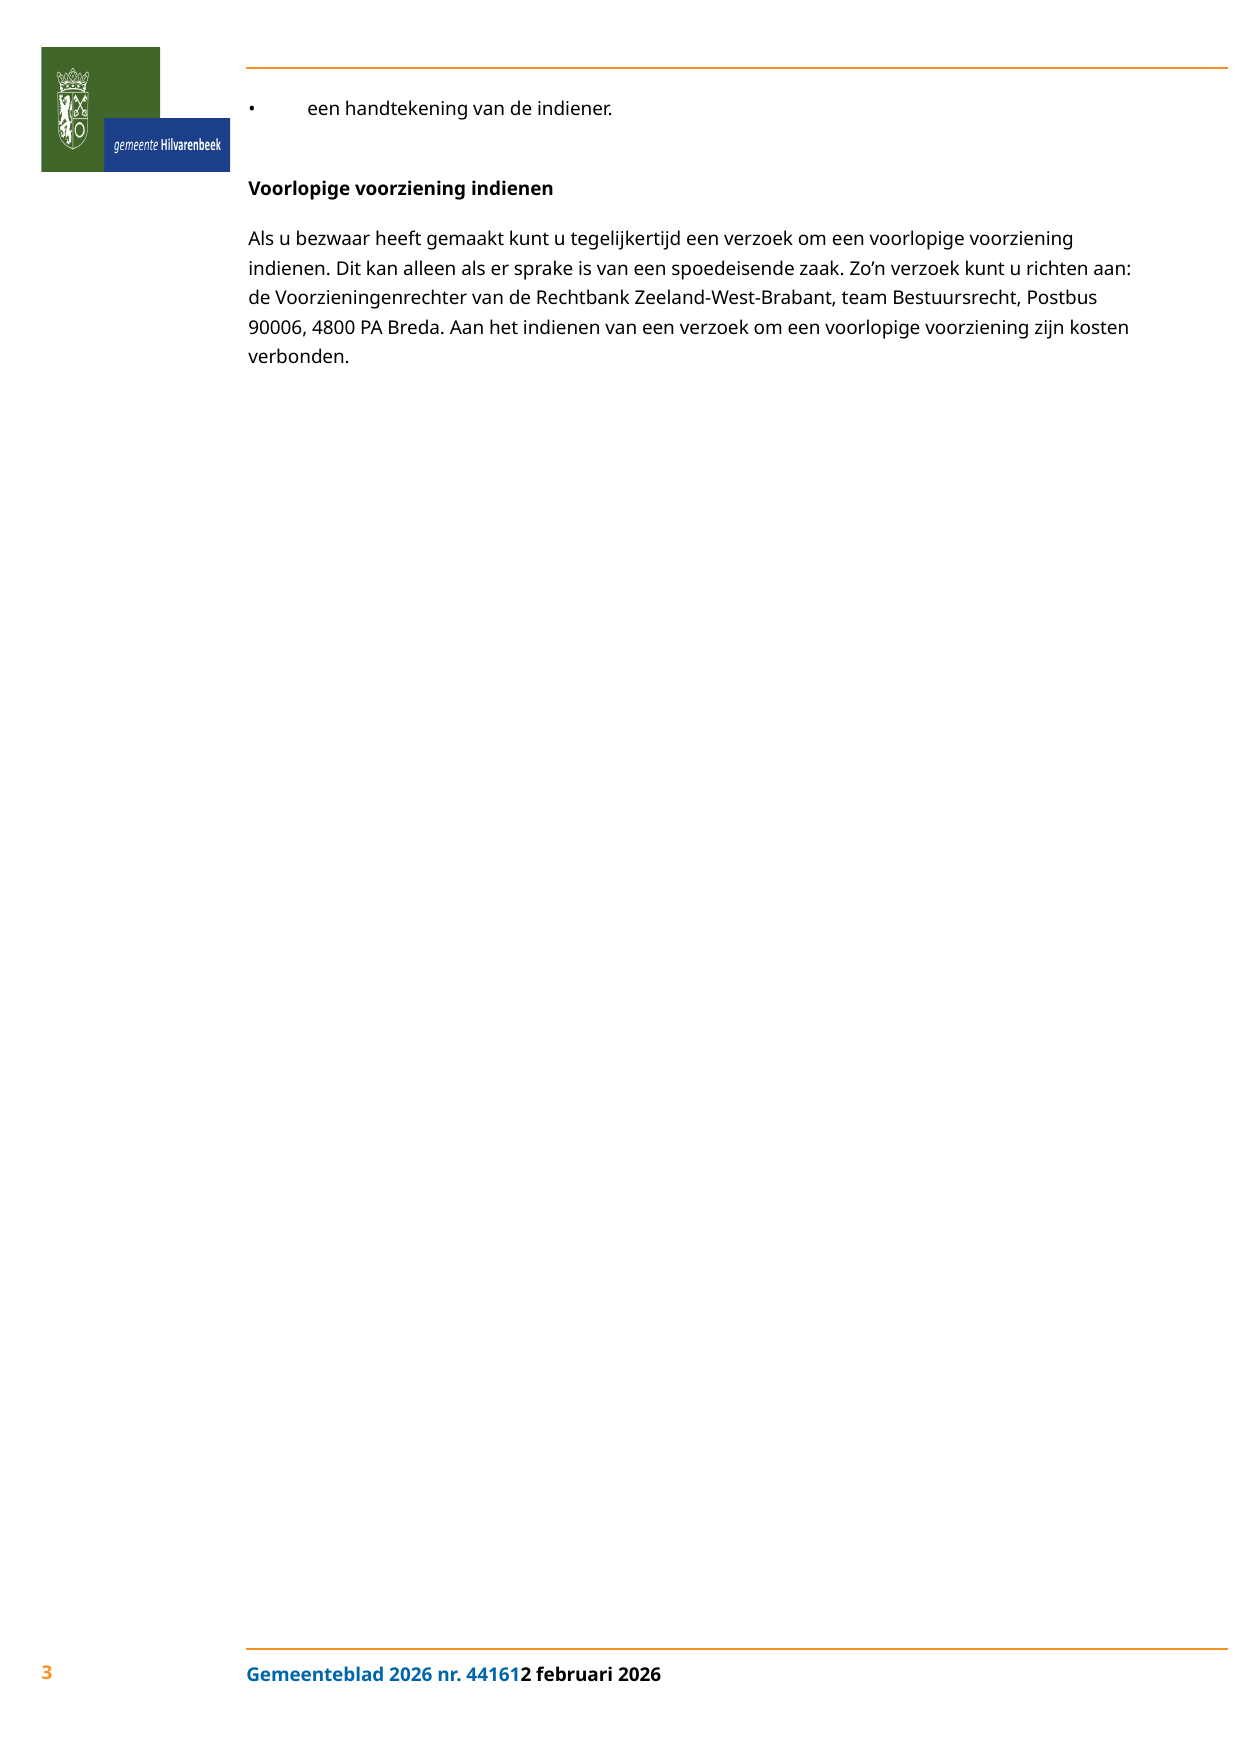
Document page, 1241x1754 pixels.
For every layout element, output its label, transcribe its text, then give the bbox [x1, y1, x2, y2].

list een handtekening van de indiener. [248, 95, 1152, 121]
text Voorlopige voorziening indienen [248, 175, 1152, 201]
picture [41, 47, 231, 172]
text Als u bezwaar heeft gemaakt kunt u tegelijkertijd een verzoek om een voorlopige voorziening indienen. Dit kan alleen als er sprake is van een spoedeisende zaak. Zo’n verzoek kunt u richten aan: de Voorzieningenrechter van de Rechtbank Zeeland-West-Brabant, team Bestuursrecht, Postbus 90006, 4800 PA Breda. Aan het indienen van een verzoek om een voorlopige voorziening zijn kosten verbonden. [248, 225, 1152, 369]
